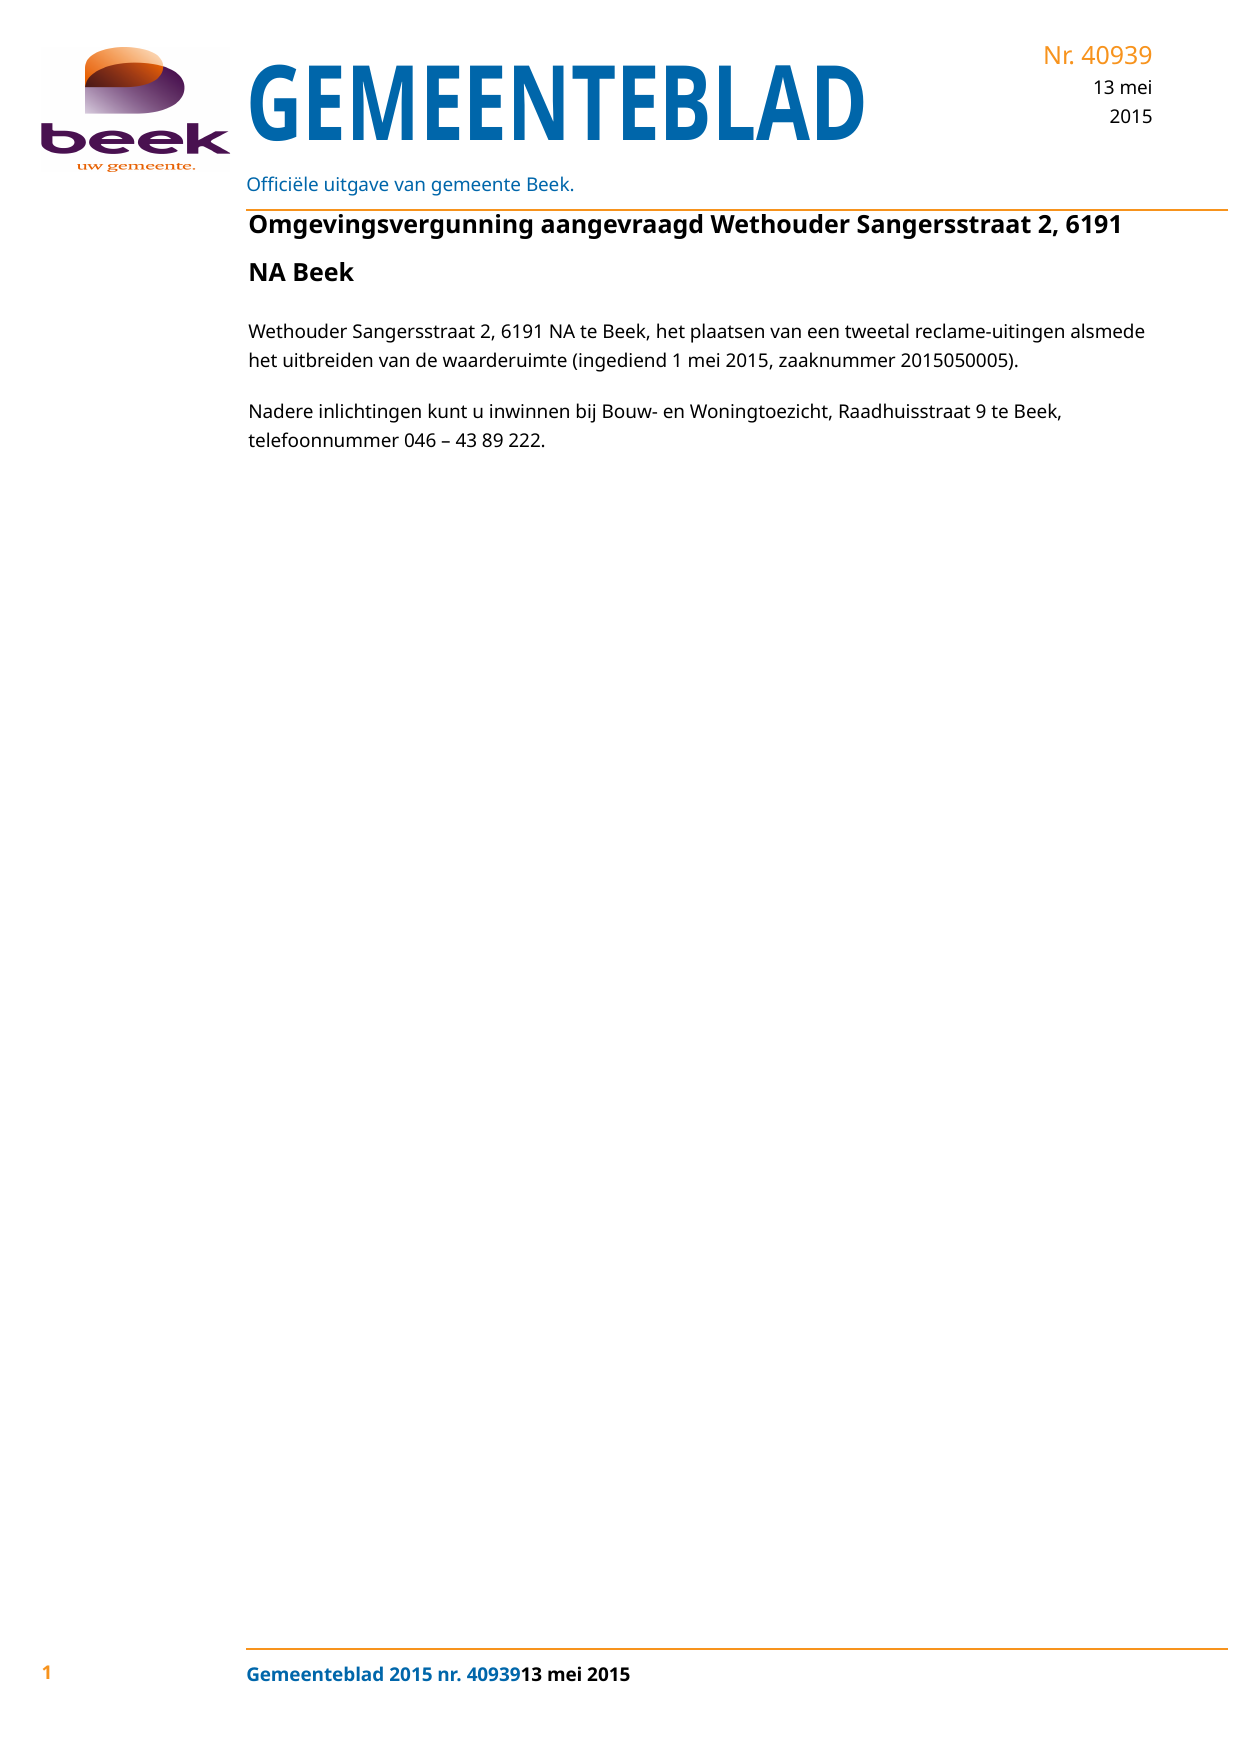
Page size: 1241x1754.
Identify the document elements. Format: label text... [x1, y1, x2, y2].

text Nadere inlichtingen kunt u inwinnen bij Bouw- en Woningtoezicht, Raadhuisstraat 9 te Beek, telefoonnummer 046 – 43 89 222. [248, 398, 1152, 453]
picture [41, 47, 231, 172]
text Wethouder Sangersstraat 2, 6191 NA te Beek, het plaatsen van een tweetal reclame-uitingen alsmede het uitbreiden van de waarderuimte (ingediend 1 mei 2015, zaaknummer 2015050005). [248, 318, 1152, 373]
text Omgevingsvergunning aangevraagd Wethouder Sangersstraat 2, 6191 NA Beek [248, 211, 1152, 288]
